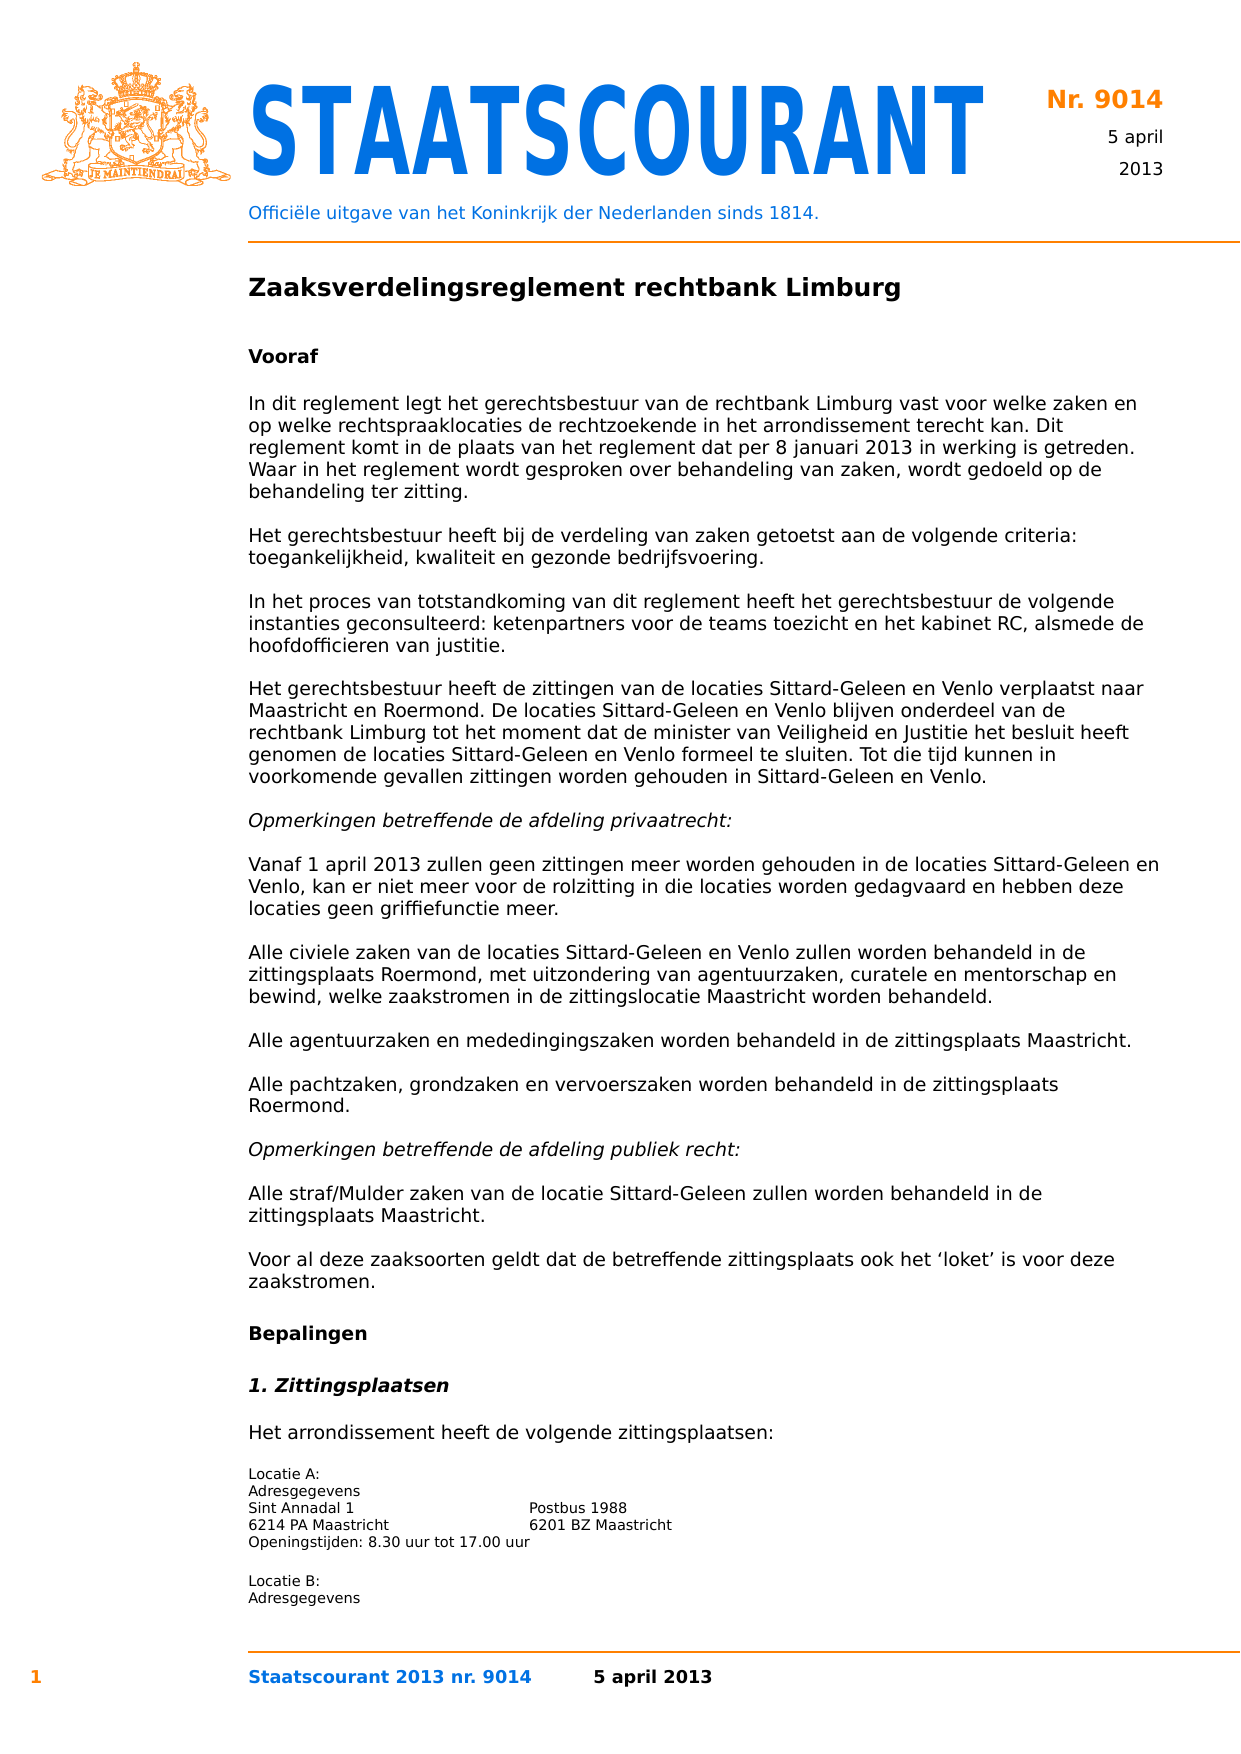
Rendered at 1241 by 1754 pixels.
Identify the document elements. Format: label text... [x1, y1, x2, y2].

table_cell [527, 1590, 1163, 1606]
table_cell Openingstijden: 8.30 uur tot 17.00 uur [248, 1534, 1163, 1551]
text Het gerechtsbestuur heeft bij de verdeling van zaken getoetst aan de volgende criteria: toegankelijkheid, kwaliteit en gezonde bedrijfsvoering. [248, 525, 1163, 569]
table_header Locatie A: [248, 1466, 1163, 1483]
table_header Locatie B: [248, 1573, 527, 1589]
text In het proces van totstandkoming van dit reglement heeft het gerechtsbestuur de volgende instanties geconsulteerd: ketenpartners voor de teams toezicht en het kabinet RC, alsmede de hoofdofficieren van justitie. [248, 591, 1163, 656]
text Het arrondissement heeft de volgende zittingsplaatsen: [248, 1422, 1163, 1444]
text Opmerkingen betreffende de afdeling publiek recht: [248, 1139, 1163, 1161]
text Alle straf/Mulder zaken van de locatie Sittard-Geleen zullen worden behandeld in de zittingsplaats Maastricht. [248, 1183, 1163, 1227]
text Vanaf 1 april 2013 zullen geen zittingen meer worden gehouden in de locaties Sittard-Geleen en Venlo, kan er niet meer voor de rolzitting in die locaties worden gedagvaard en hebben deze locaties geen griffiefunctie meer. [248, 854, 1163, 920]
table_header STAATSCOURANT [248, 62, 998, 203]
text Voor al deze zaaksoorten geldt dat de betreffende zittingsplaats ook het ‘loket’ is voor deze zaakstromen. [248, 1249, 1163, 1293]
table_cell 5 april [998, 121, 1240, 153]
subtitle 1. Zittingsplaatsen [248, 1375, 1163, 1397]
table_header [25, 62, 248, 241]
text Het gerechtsbestuur heeft de zittingen van de locaties Sittard-Geleen en Venlo verplaatst naar Maastricht en Roermond. De locaties Sittard-Geleen en Venlo blijven onderdeel van de rechtbank Limburg tot het moment dat de minister van Veiligheid en Justitie het besluit heeft genomen de locaties Sittard-Geleen en Venlo formeel te sluiten. Tot die tijd kunnen in voorkomende gevallen zittingen worden gehouden in Sittard-Geleen en Venlo. [248, 678, 1163, 788]
table_cell Officiële uitgave van het Koninkrijk der Nederlanden sinds 1814. [248, 203, 1240, 241]
text Alle civiele zaken van de locaties Sittard-Geleen en Venlo zullen worden behandeld in de zittingsplaats Roermond, met uitzondering van agentuurzaken, curatele en mentorschap en bewind, welke zaakstromen in de zittingslocatie Maastricht worden behandeld. [248, 942, 1163, 1008]
table_cell Adresgegevens [248, 1483, 1163, 1500]
table_cell Sint Annadal 1 6214 PA Maastricht [248, 1500, 523, 1534]
text Alle pachtzaken, grondzaken en vervoerszaken worden behandeld in de zittingsplaats Roermond. [248, 1073, 1163, 1117]
text Opmerkingen betreffende de afdeling privaatrecht: [248, 810, 1163, 832]
table_header [527, 1573, 1163, 1589]
subtitle Bepalingen [248, 1323, 1163, 1345]
text In dit reglement legt het gerechtsbestuur van de rechtbank Limburg vast voor welke zaken en op welke rechtspraaklocaties de rechtzoekende in het arrondissement terecht kan. Dit reglement komt in de plaats van het reglement dat per 8 januari 2013 in werking is getreden. Waar in het reglement wordt gesproken over behandeling van zaken, wordt gedoeld op de behandeling ter zitting. [248, 393, 1163, 503]
subtitle Zaaksverdelingsreglement rechtbank Limburg [248, 273, 1163, 302]
text Alle agentuurzaken en mededingingszaken worden behandeld in de zittingsplaats Maastricht. [248, 1029, 1163, 1052]
table_cell Adresgegevens [248, 1590, 527, 1606]
table_cell 2013 [998, 153, 1240, 203]
picture [41, 62, 231, 186]
subtitle Vooraf [248, 346, 1163, 368]
table_header Nr. 9014 [998, 62, 1240, 121]
table_cell Postbus 1988 6201 BZ Maastricht [523, 1500, 1163, 1534]
